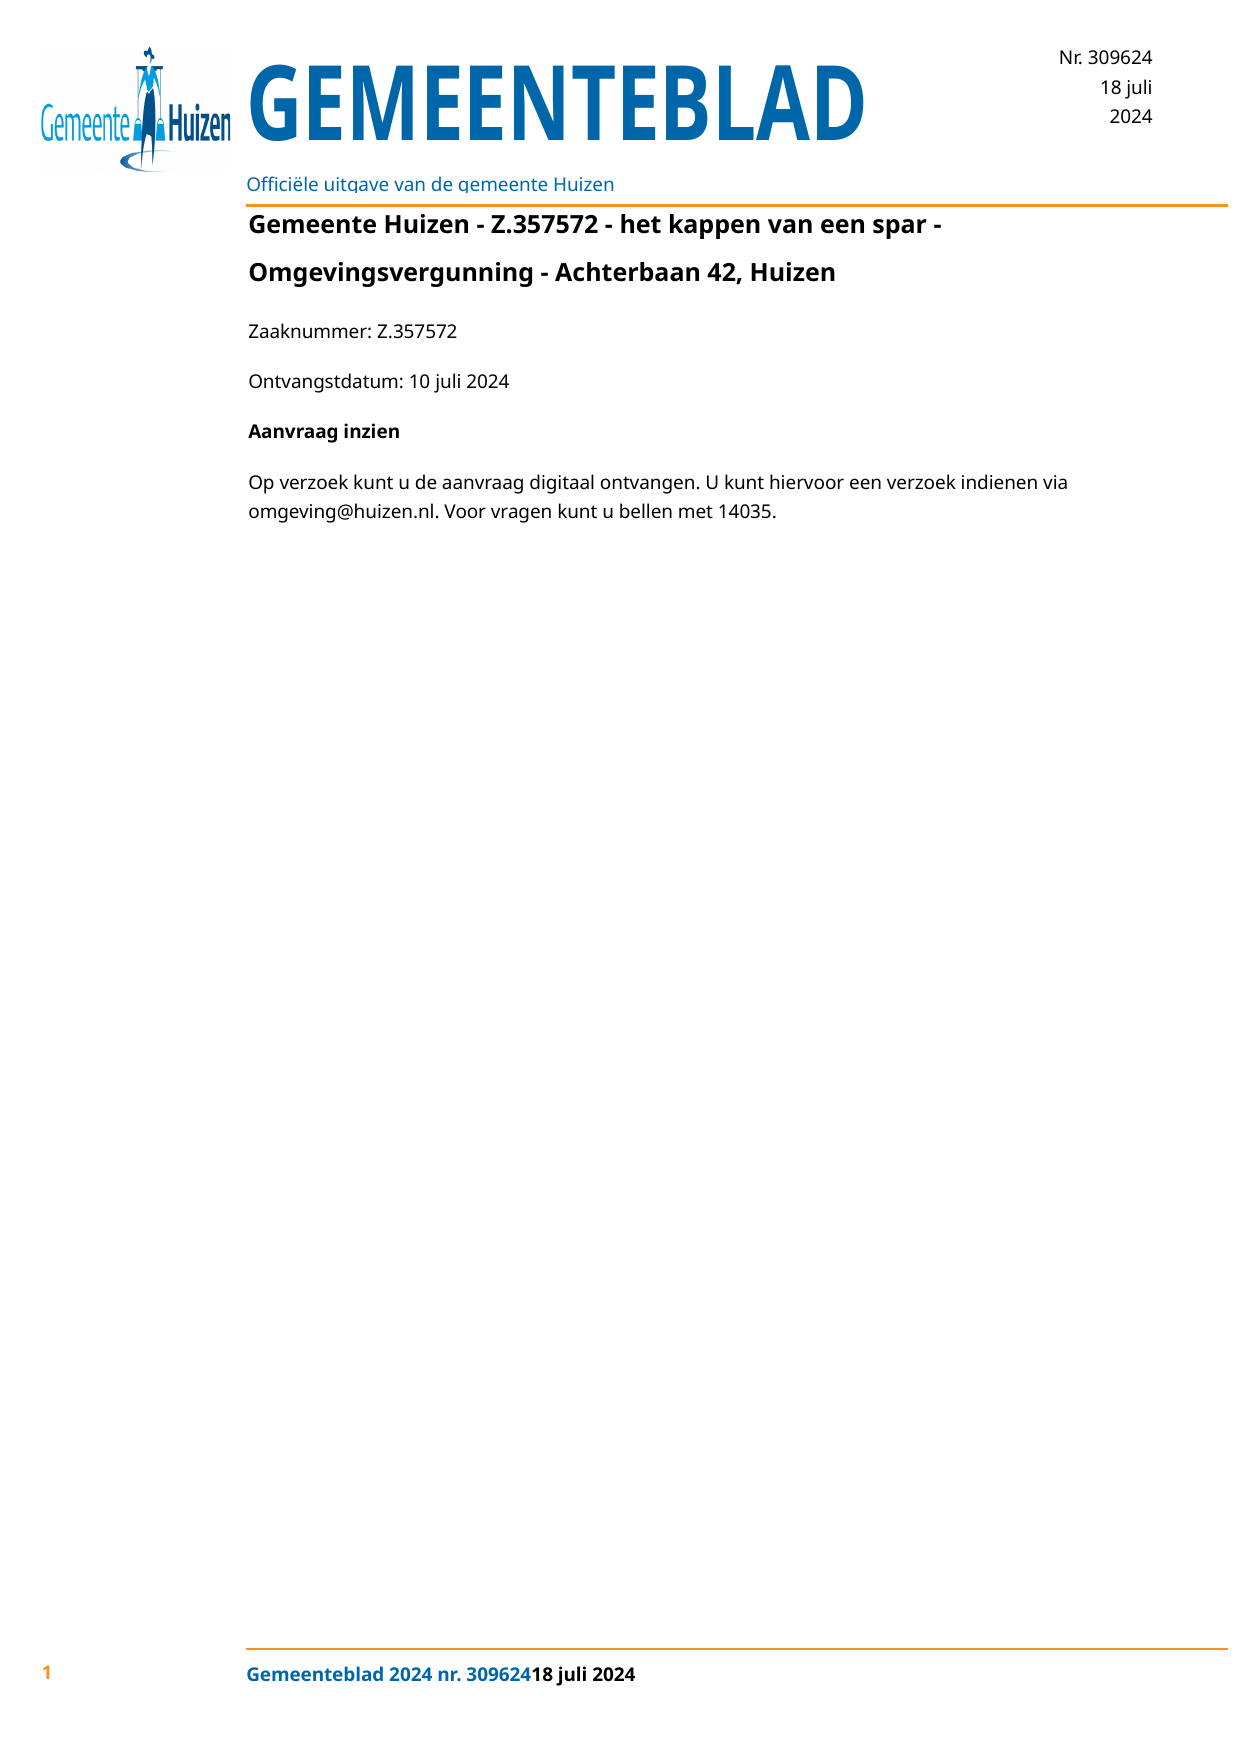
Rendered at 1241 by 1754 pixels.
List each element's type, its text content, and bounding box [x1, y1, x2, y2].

text Gemeente Huizen - Z.357572 - het kappen van een spar - Omgevingsvergunning - Achterbaan 42, Huizen [248, 207, 1152, 288]
text Op verzoek kunt u de aanvraag digitaal ontvangen. U kunt hiervoor een verzoek indienen via omgeving@huizen.nl. Voor vragen kunt u bellen met 14035. [248, 469, 1152, 524]
text Zaaknummer: Z.357572 [248, 318, 1152, 344]
text Aanvraag inzien [248, 419, 1152, 444]
text Ontvangstdatum: 10 juli 2024 [248, 368, 1152, 394]
picture [41, 47, 231, 172]
